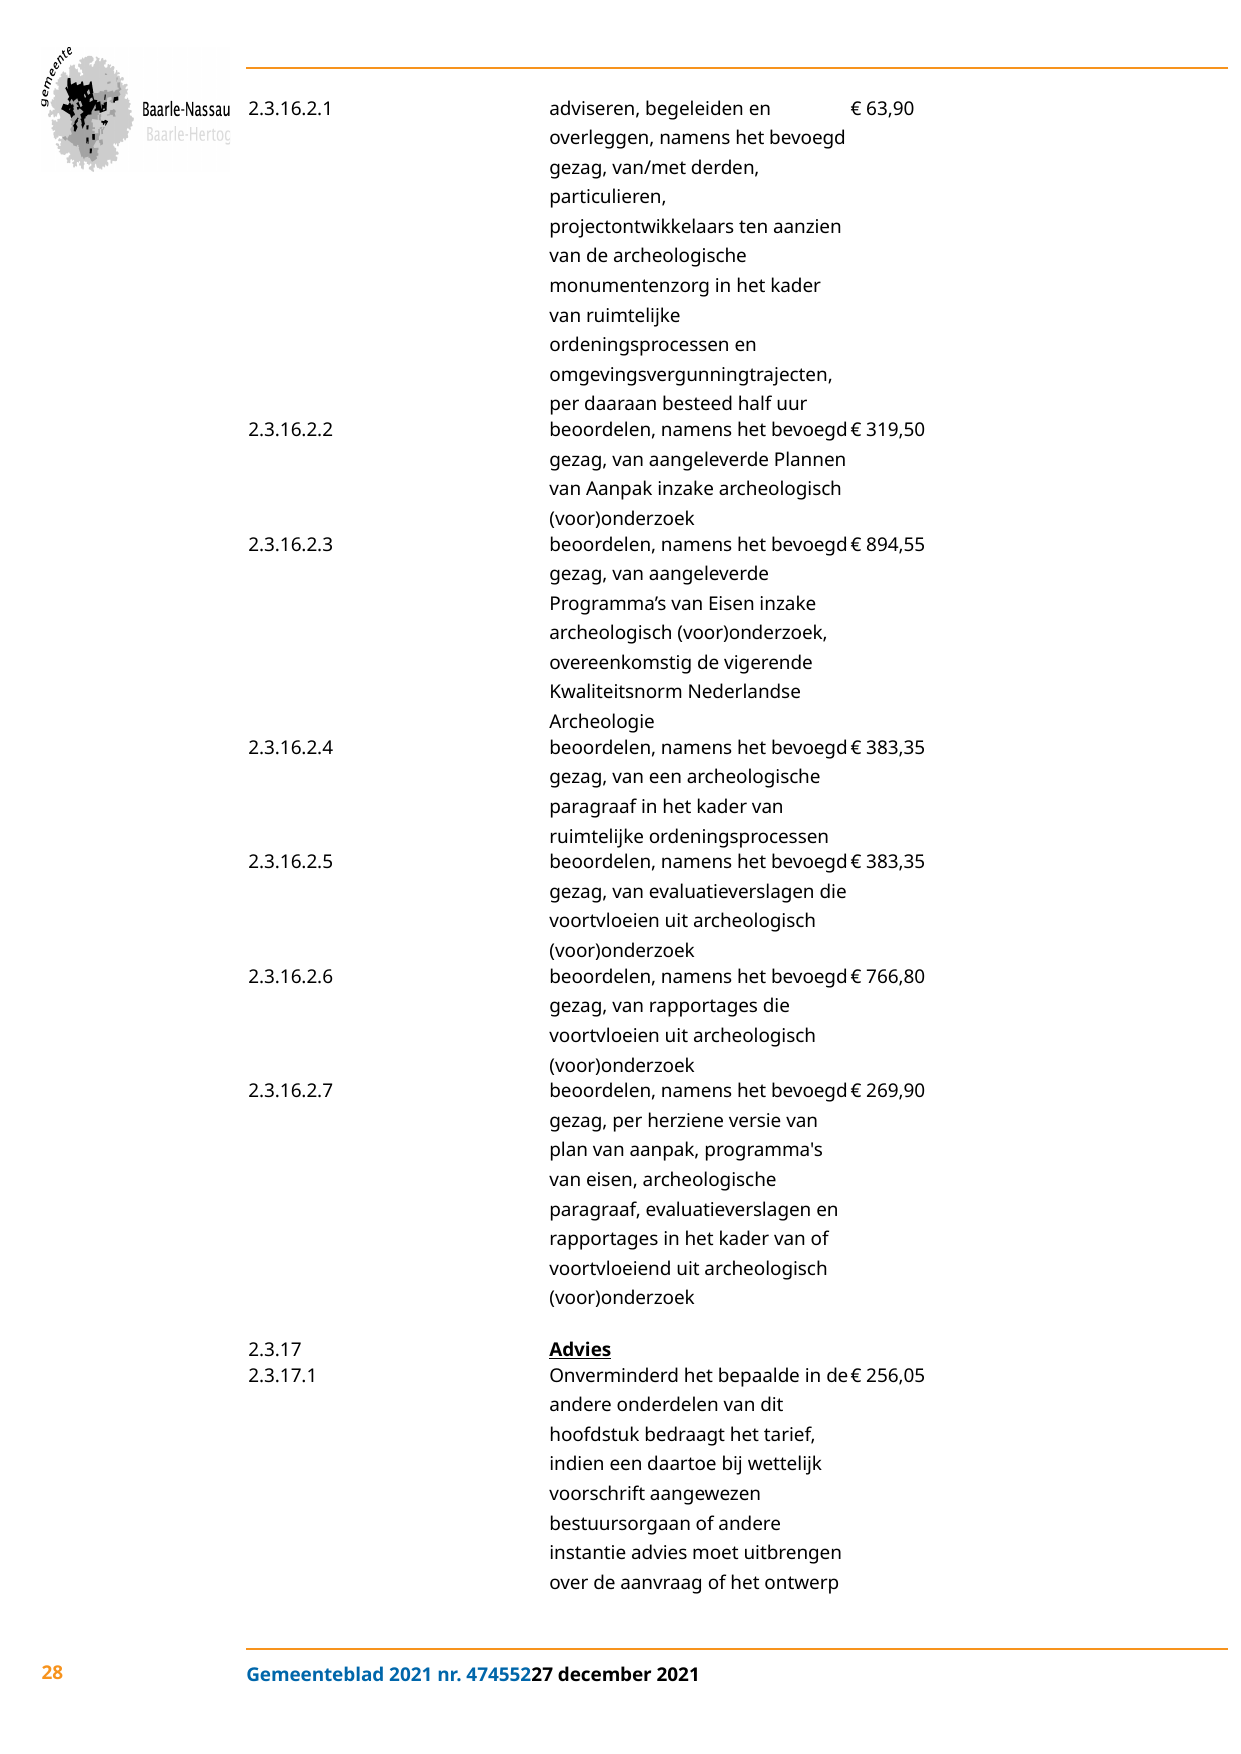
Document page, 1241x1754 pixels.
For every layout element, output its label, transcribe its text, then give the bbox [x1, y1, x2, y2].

table_cell € 63,90 [850, 95, 1152, 416]
table_cell [549, 1310, 850, 1336]
table_cell 2.3.16.2.6 [248, 963, 549, 1077]
table_cell beoordelen, namens het bevoegd gezag, per herziene versie van plan van aanpak, programma's van eisen, archeologische paragraaf, evaluatieverslagen en rapportages in het kader van of voortvloeiend uit archeologisch (voor)onderzoek [549, 1078, 850, 1310]
table_cell adviseren, begeleiden en overleggen, namens het bevoegd gezag, van/met derden, particulieren, projectontwikkelaars ten aanzien van de archeologische monumentenzorg in het kader van ruimtelijke ordeningsprocessen en omgevingsvergunningtrajecten, per daaraan besteed half uur [549, 95, 850, 416]
table_cell Advies [549, 1336, 850, 1362]
table_cell 2.3.17 [248, 1336, 549, 1362]
table_cell € 894,55 [850, 531, 1152, 734]
table_cell beoordelen, namens het bevoegd gezag, van aangeleverde Programma’s van Eisen inzake archeologisch (voor)onderzoek, overeenkomstig de vigerende Kwaliteitsnorm Nederlandse Archeologie [549, 531, 850, 734]
table_cell € 766,80 [850, 963, 1152, 1077]
table_cell beoordelen, namens het bevoegd gezag, van aangeleverde Plannen van Aanpak inzake archeologisch (voor)onderzoek [549, 416, 850, 531]
table_cell 2.3.16.2.4 [248, 734, 549, 848]
table_cell € 269,90 [850, 1078, 1152, 1310]
table_cell beoordelen, namens het bevoegd gezag, van rapportages die voortvloeien uit archeologisch (voor)onderzoek [549, 963, 850, 1077]
table_cell € 383,35 [850, 734, 1152, 848]
table_cell € 383,35 [850, 849, 1152, 963]
table_cell € 256,05 [850, 1362, 1152, 1594]
table_cell [248, 1310, 549, 1336]
picture [41, 47, 231, 172]
table_cell 2.3.16.2.7 [248, 1078, 549, 1310]
table_cell € 319,50 [850, 416, 1152, 531]
table_cell 2.3.16.2.1 [248, 95, 549, 416]
table_cell beoordelen, namens het bevoegd gezag, van een archeologische paragraaf in het kader van ruimtelijke ordeningsprocessen [549, 734, 850, 848]
table_cell 2.3.16.2.5 [248, 849, 549, 963]
table_cell 2.3.16.2.2 [248, 416, 549, 531]
table_cell [850, 1310, 1152, 1336]
table_cell 2.3.16.2.3 [248, 531, 549, 734]
table_cell 2.3.17.1 [248, 1362, 549, 1594]
table_cell beoordelen, namens het bevoegd gezag, van evaluatieverslagen die voortvloeien uit archeologisch (voor)onderzoek [549, 849, 850, 963]
table_cell [850, 1336, 1152, 1362]
table_cell Onverminderd het bepaalde in de andere onderdelen van dit hoofdstuk bedraagt het tarief, indien een daartoe bij wettelijk voorschrift aangewezen bestuursorgaan of andere instantie advies moet uitbrengen over de aanvraag of het ontwerp [549, 1362, 850, 1594]
